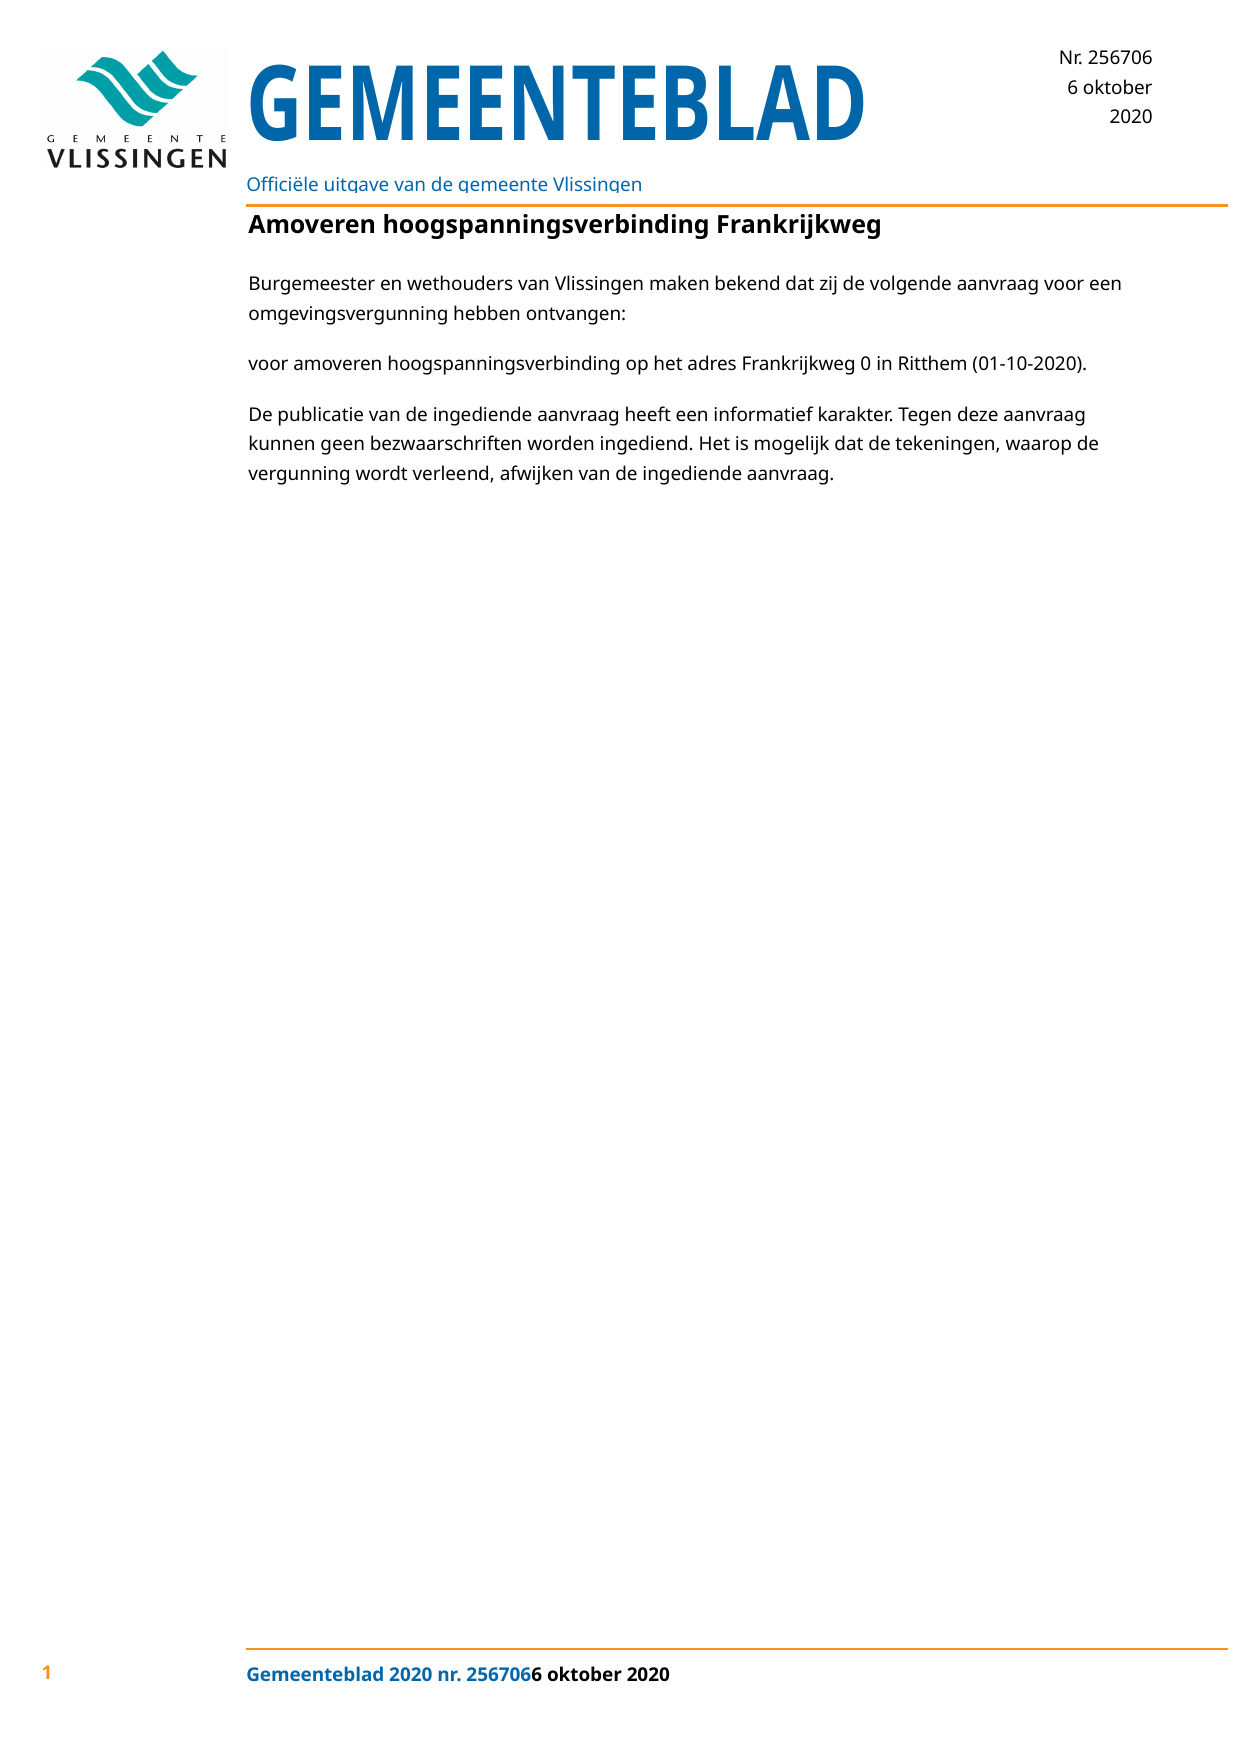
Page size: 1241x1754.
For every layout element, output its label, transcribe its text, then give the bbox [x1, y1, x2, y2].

picture [41, 47, 231, 172]
text voor amoveren hoogspanningsverbinding op het adres Frankrijkweg 0 in Ritthem (01-10-2020). [248, 350, 1152, 376]
text De publicatie van de ingediende aanvraag heeft een informatief karakter. Tegen deze aanvraag kunnen geen bezwaarschriften worden ingediend. Het is mogelijk dat de tekeningen, waarop de vergunning wordt verleend, afwijken van de ingediende aanvraag. [248, 401, 1152, 486]
text Amoveren hoogspanningsverbinding Frankrijkweg [248, 207, 1152, 241]
text Burgemeester en wethouders van Vlissingen maken bekend dat zij de volgende aanvraag voor een omgevingsvergunning hebben ontvangen: [248, 270, 1152, 326]
